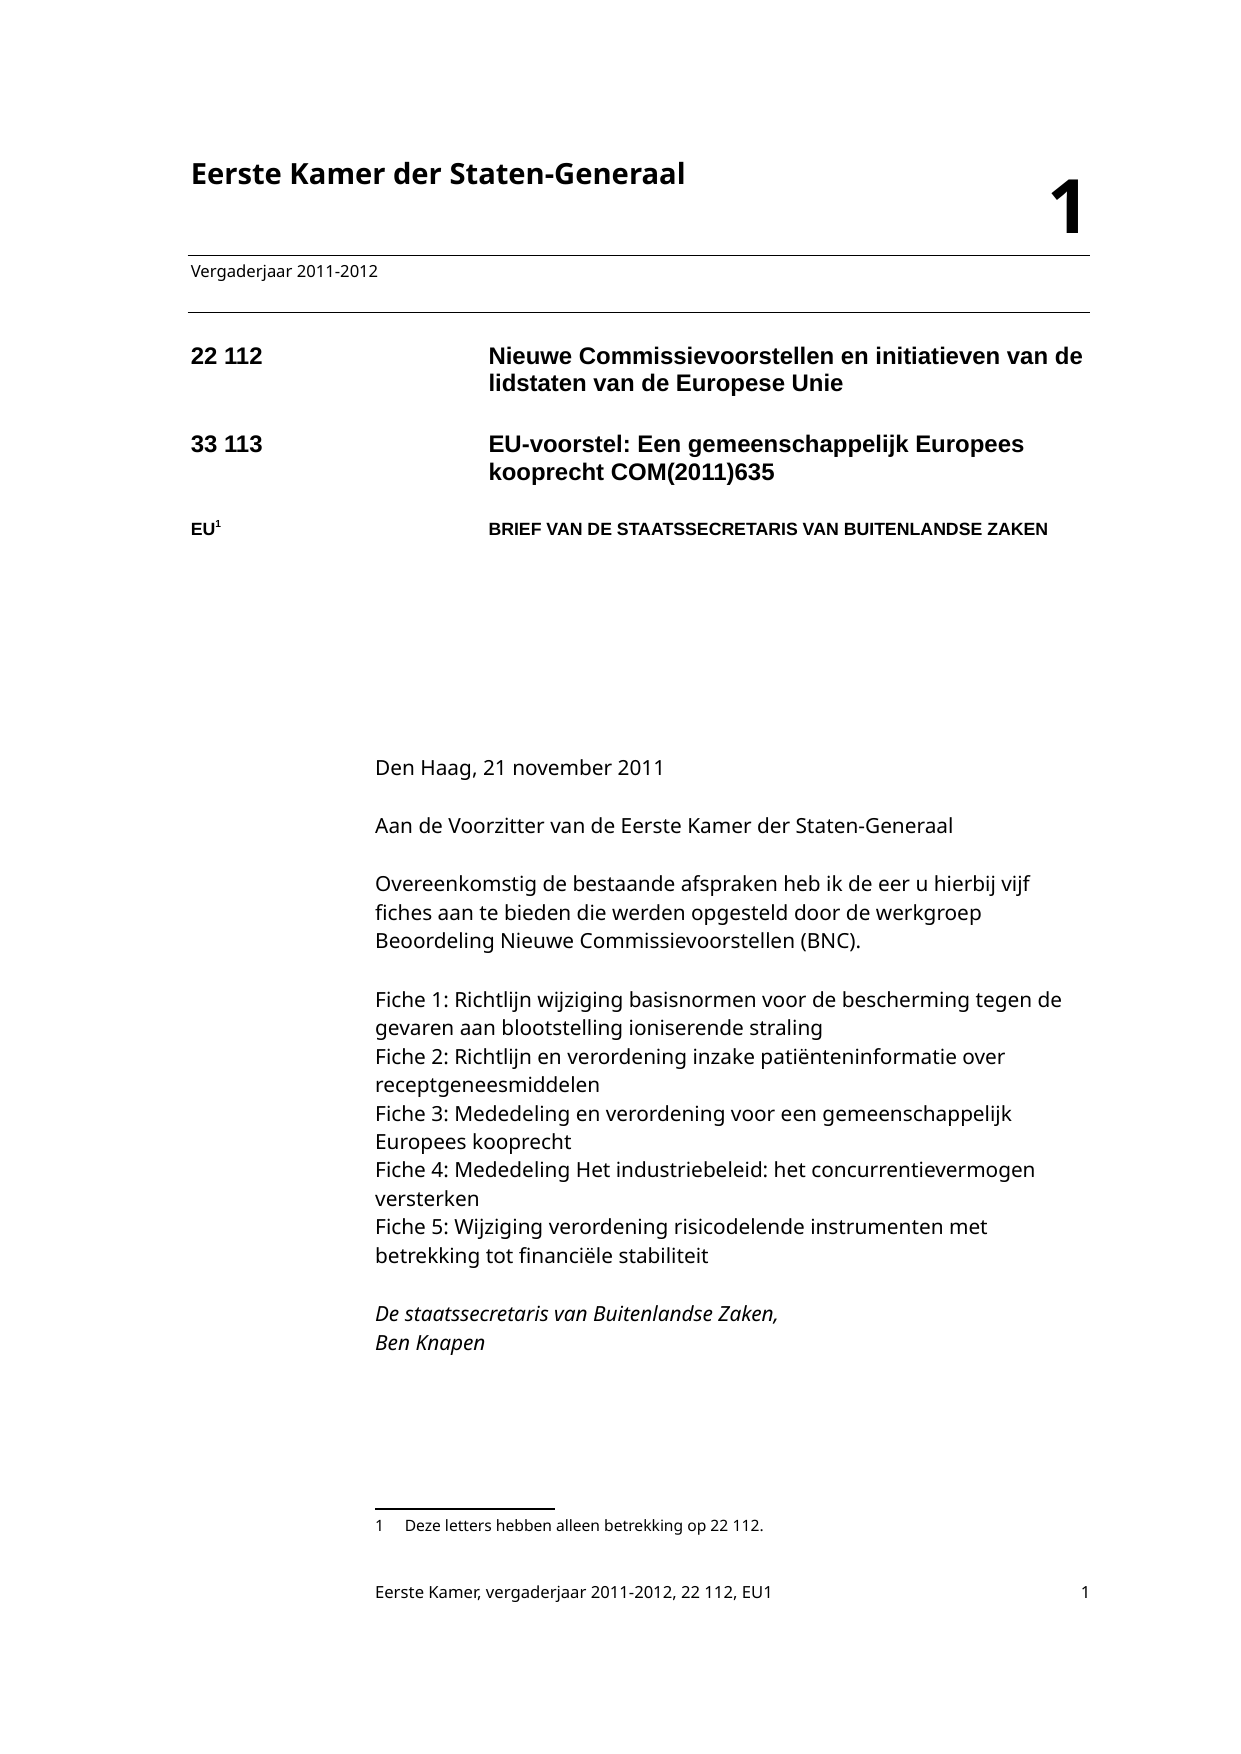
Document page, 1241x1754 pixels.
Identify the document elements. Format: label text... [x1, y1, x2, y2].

table_cell Nieuwe Commissievoorstellen en initiatieven van de lidstaten van de Europese Unie [485, 339, 1090, 427]
table_cell 33 113 [188, 427, 485, 515]
text De staatssecretaris van Buitenlandse Zaken, [375, 1299, 1090, 1328]
text Fiche 3: Mededeling en verordening voor een gemeenschappelijk Europees kooprecht [375, 1099, 1090, 1156]
table_cell EU-voorstel: Een gemeenschappelijk Europees kooprecht COM(2011)635 [485, 427, 1090, 515]
table_header 1 [910, 150, 1090, 255]
text Fiche 1: Richtlijn wijziging basisnormen voor de bescherming tegen de gevaren aan blootstelling ioniserende straling [375, 985, 1090, 1042]
table_cell Vergaderjaar 2011-2012 [188, 256, 485, 312]
table_cell EU [188, 515, 485, 634]
table_cell BRIEF VAN DE STAATSSECRETARIS VAN BUITENLANDSE ZAKEN [485, 515, 1090, 634]
text Fiche 2: Richtlijn en verordening inzake patiënteninformatie over receptgeneesmiddelen [375, 1042, 1090, 1099]
text Den Haag, 21 november 2011 [375, 753, 1090, 781]
text Fiche 5: Wijziging verordening risicodelende instrumenten met betrekking tot financiële stabiliteit [375, 1212, 1090, 1269]
table_header Eerste Kamer der Staten-Generaal [188, 150, 909, 255]
table_cell 22 112 [188, 339, 485, 427]
text Overeenkomstig de bestaande afspraken heb ik de eer u hierbij vijf fiches aan te bieden die werden opgesteld door de werkgroep Beoordeling Nieuwe Commissievoorstellen (BNC). [375, 869, 1090, 955]
text Ben Knapen [375, 1328, 1090, 1356]
text Aan de Voorzitter van de Eerste Kamer der Staten-Generaal [375, 811, 1090, 839]
table_cell [188, 313, 485, 339]
text Fiche 4: Mededeling Het industriebeleid: het concurrentievermogen versterken [375, 1156, 1090, 1212]
table_cell [485, 256, 1090, 312]
table_cell [485, 313, 1090, 339]
